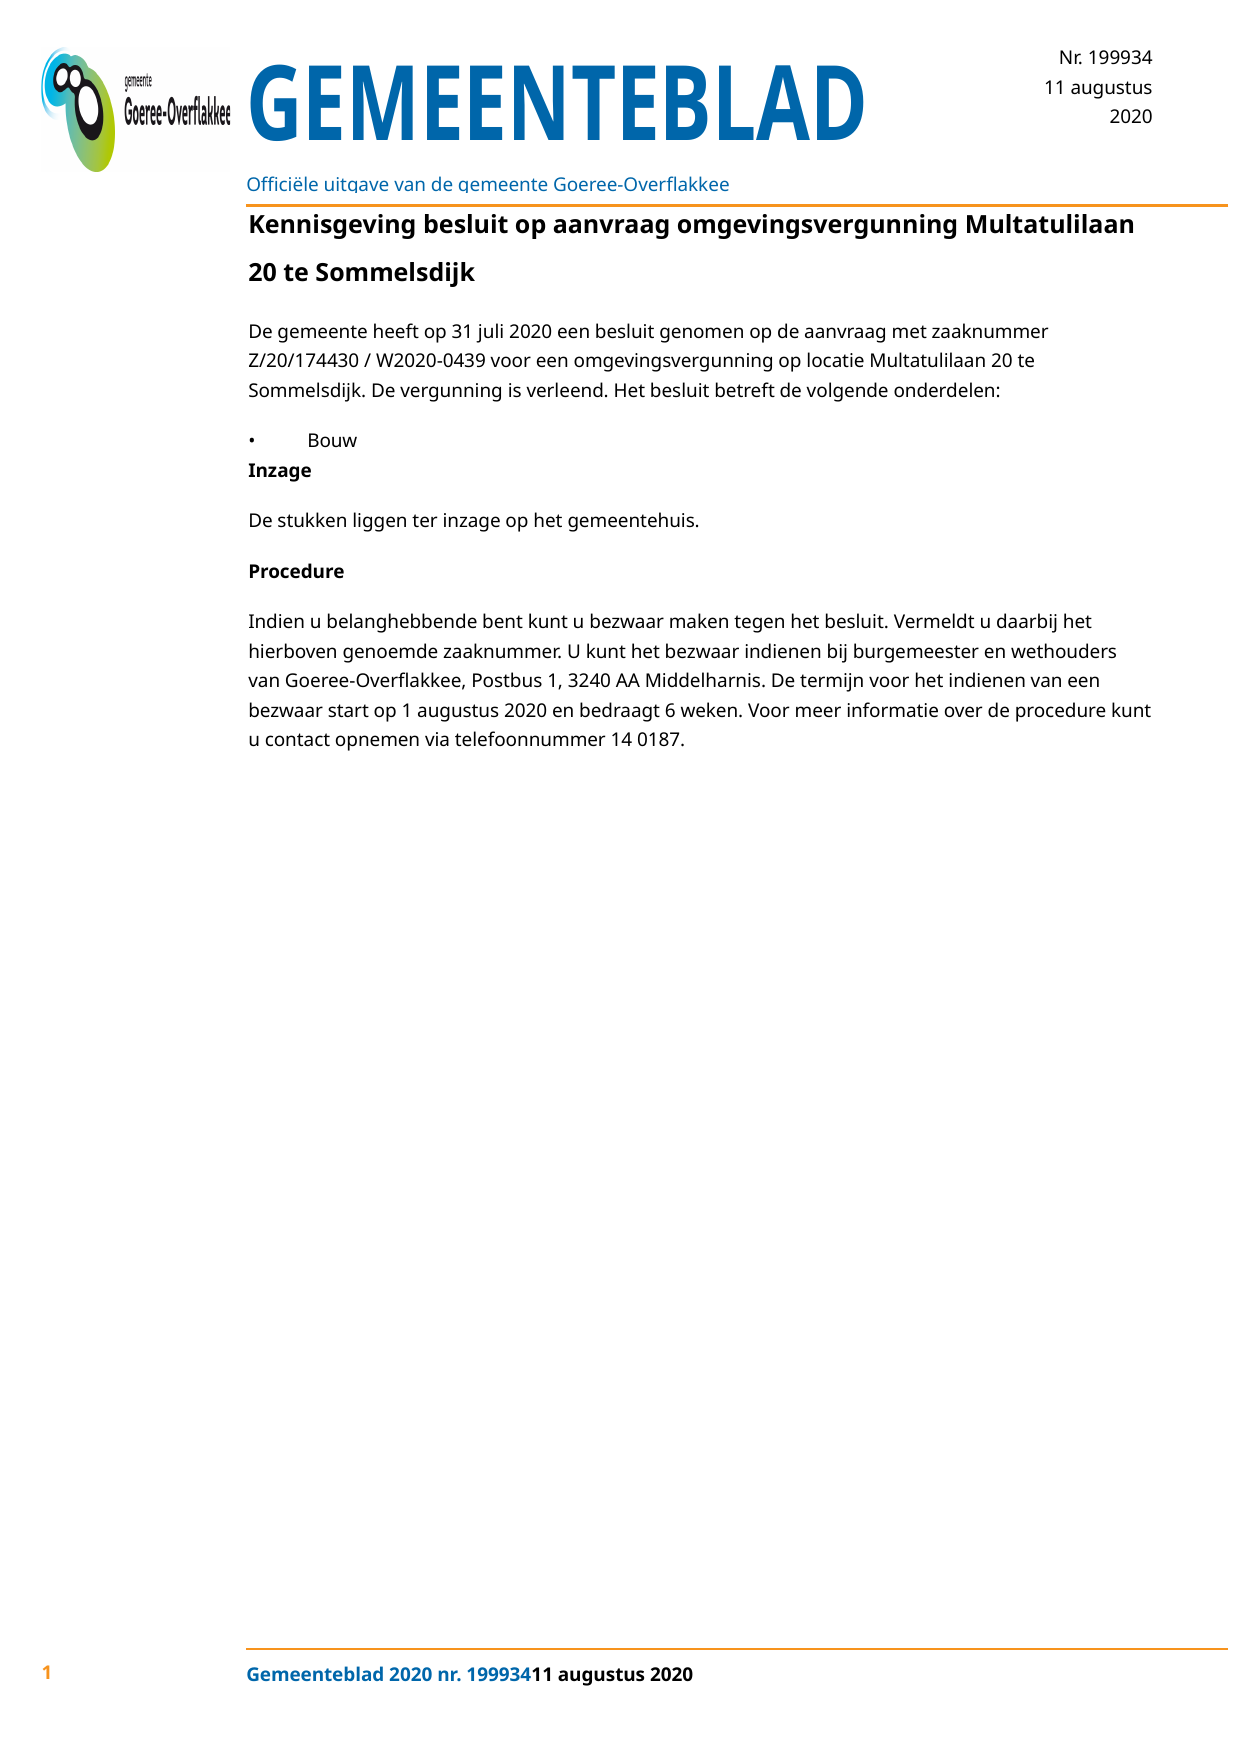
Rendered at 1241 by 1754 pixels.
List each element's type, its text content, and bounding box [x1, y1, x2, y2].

text Inzage [248, 457, 1152, 483]
picture [41, 47, 231, 172]
text De gemeente heeft op 31 juli 2020 een besluit genomen op de aanvraag met zaaknummer Z/20/174430 / W2020-0439 voor een omgevingsvergunning op locatie Multatulilaan 20 te Sommelsdijk. De vergunning is verleend. Het besluit betreft de volgende onderdelen: [248, 318, 1152, 403]
text Procedure [248, 558, 1152, 584]
text Kennisgeving besluit op aanvraag omgevingsvergunning Multatulilaan 20 te Sommelsdijk [248, 207, 1152, 288]
text De stukken liggen ter inzage op het gemeentehuis. [248, 507, 1152, 533]
list Bouw [248, 427, 1152, 453]
text Indien u belanghebbende bent kunt u bezwaar maken tegen het besluit. Vermeldt u daarbij het hierboven genoemde zaaknummer. U kunt het bezwaar indienen bij burgemeester en wethouders van Goeree-Overflakkee, Postbus 1, 3240 AA Middelharnis. De termijn voor het indienen van een bezwaar start op 1 augustus 2020 en bedraagt 6 weken. Voor meer informatie over de procedure kunt u contact opnemen via telefoonnummer 14 0187. [248, 608, 1152, 752]
